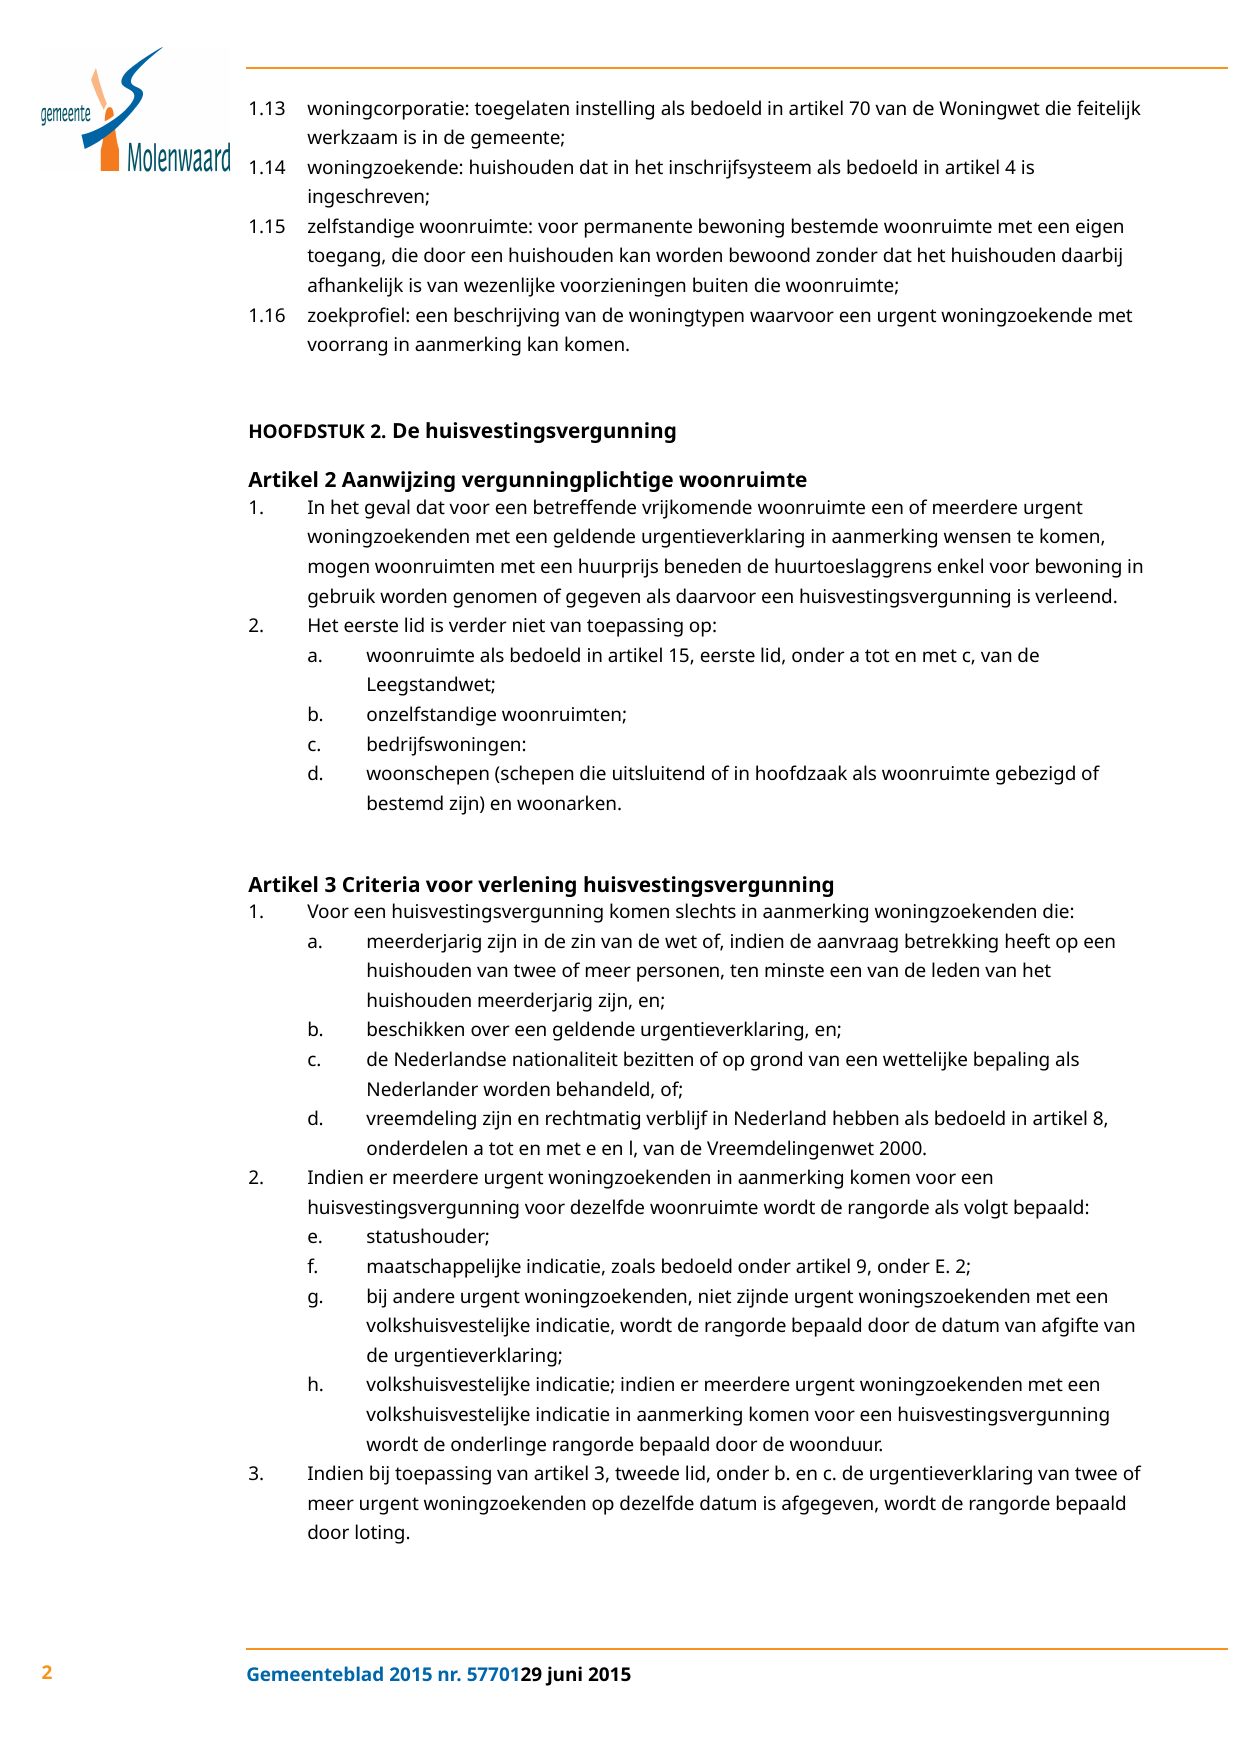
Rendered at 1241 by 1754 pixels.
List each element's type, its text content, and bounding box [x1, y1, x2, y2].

text Artikel 3 Criteria voor verlening huisvestingsvergunning [248, 870, 1152, 898]
list bij andere urgent woningzoekenden, niet zijnde urgent woningszoekenden met een volkshuisvestelijke indicatie, wordt de rangorde bepaald door de datum van afgifte van de urgentieverklaring; [307, 1283, 1152, 1368]
list woningcorporatie: toegelaten instelling als bedoeld in artikel 70 van de Woningwet die feitelijk werkzaam is in de gemeente; [248, 95, 1152, 150]
list vreemdeling zijn en rechtmatig verblijf in Nederland hebben als bedoeld in artikel 8, onderdelen a tot en met e en l, van de Vreemdelingenwet 2000. [307, 1105, 1152, 1161]
list meerderjarig zijn in de zin van de wet of, indien de aanvraag betrekking heeft op een huishouden van twee of meer personen, ten minste een van de leden van het huishouden meerderjarig zijn, en; [307, 928, 1152, 1013]
list de Nederlandse nationaliteit bezitten of op grond van een wettelijke bepaling als Nederlander worden behandeld, of; [307, 1046, 1152, 1102]
list zelfstandige woonruimte: voor permanente bewoning bestemde woonruimte met een eigen toegang, die door een huishouden kan worden bewoond zonder dat het huishouden daarbij afhankelijk is van wezenlijke voorzieningen buiten die woonruimte; [248, 213, 1152, 298]
list beschikken over een geldende urgentieverklaring, en; [307, 1017, 1152, 1042]
list Het eerste lid is verder niet van toepassing op: [248, 612, 1152, 638]
list onzelfstandige woonruimten; [307, 701, 1152, 727]
text Artikel 2 Aanwijzing vergunningplichtige woonruimte [248, 466, 1152, 494]
list volkshuisvestelijke indicatie; indien er meerdere urgent woningzoekenden met een volkshuisvestelijke indicatie in aanmerking komen voor een huisvestingsvergunning wordt de onderlinge rangorde bepaald door de woonduur. [307, 1372, 1152, 1457]
list bedrijfswoningen: [307, 731, 1152, 756]
list woonruimte als bedoeld in artikel 15, eerste lid, onder a tot en met c, van de Leegstandwet; [307, 642, 1152, 697]
list zoekprofiel: een beschrijving van de woningtypen waarvoor een urgent woningzoekende met voorrang in aanmerking kan komen. [248, 302, 1152, 357]
text HOOFDSTUK 2. De huisvestingsvergunning [248, 416, 1152, 445]
list Voor een huisvestingsvergunning komen slechts in aanmerking woningzoekenden die: [248, 898, 1152, 924]
picture [41, 47, 231, 172]
list woningzoekende: huishouden dat in het inschrijfsysteem als bedoeld in artikel 4 is ingeschreven; [248, 154, 1152, 209]
list Indien bij toepassing van artikel 3, tweede lid, onder b. en c. de urgentieverklaring van twee of meer urgent woningzoekenden op dezelfde datum is afgegeven, wordt de rangorde bepaald door loting. [248, 1460, 1152, 1545]
list maatschappelijke indicatie, zoals bedoeld onder artikel 9, onder E. 2; [307, 1253, 1152, 1279]
list In het geval dat voor een betreffende vrijkomende woonruimte een of meerdere urgent woningzoekenden met een geldende urgentieverklaring in aanmerking wensen te komen, mogen woonruimten met een huurprijs beneden de huurtoeslaggrens enkel voor bewoning in gebruik worden genomen of gegeven als daarvoor een huisvestingsvergunning is verleend. [248, 494, 1152, 608]
list Indien er meerdere urgent woningzoekenden in aanmerking komen voor een huisvestingsvergunning voor dezelfde woonruimte wordt de rangorde als volgt bepaald: [248, 1164, 1152, 1220]
list statushouder; [307, 1224, 1152, 1249]
list woonschepen (schepen die uitsluitend of in hoofdzaak als woonruimte gebezigd of bestemd zijn) en woonarken. [307, 760, 1152, 816]
